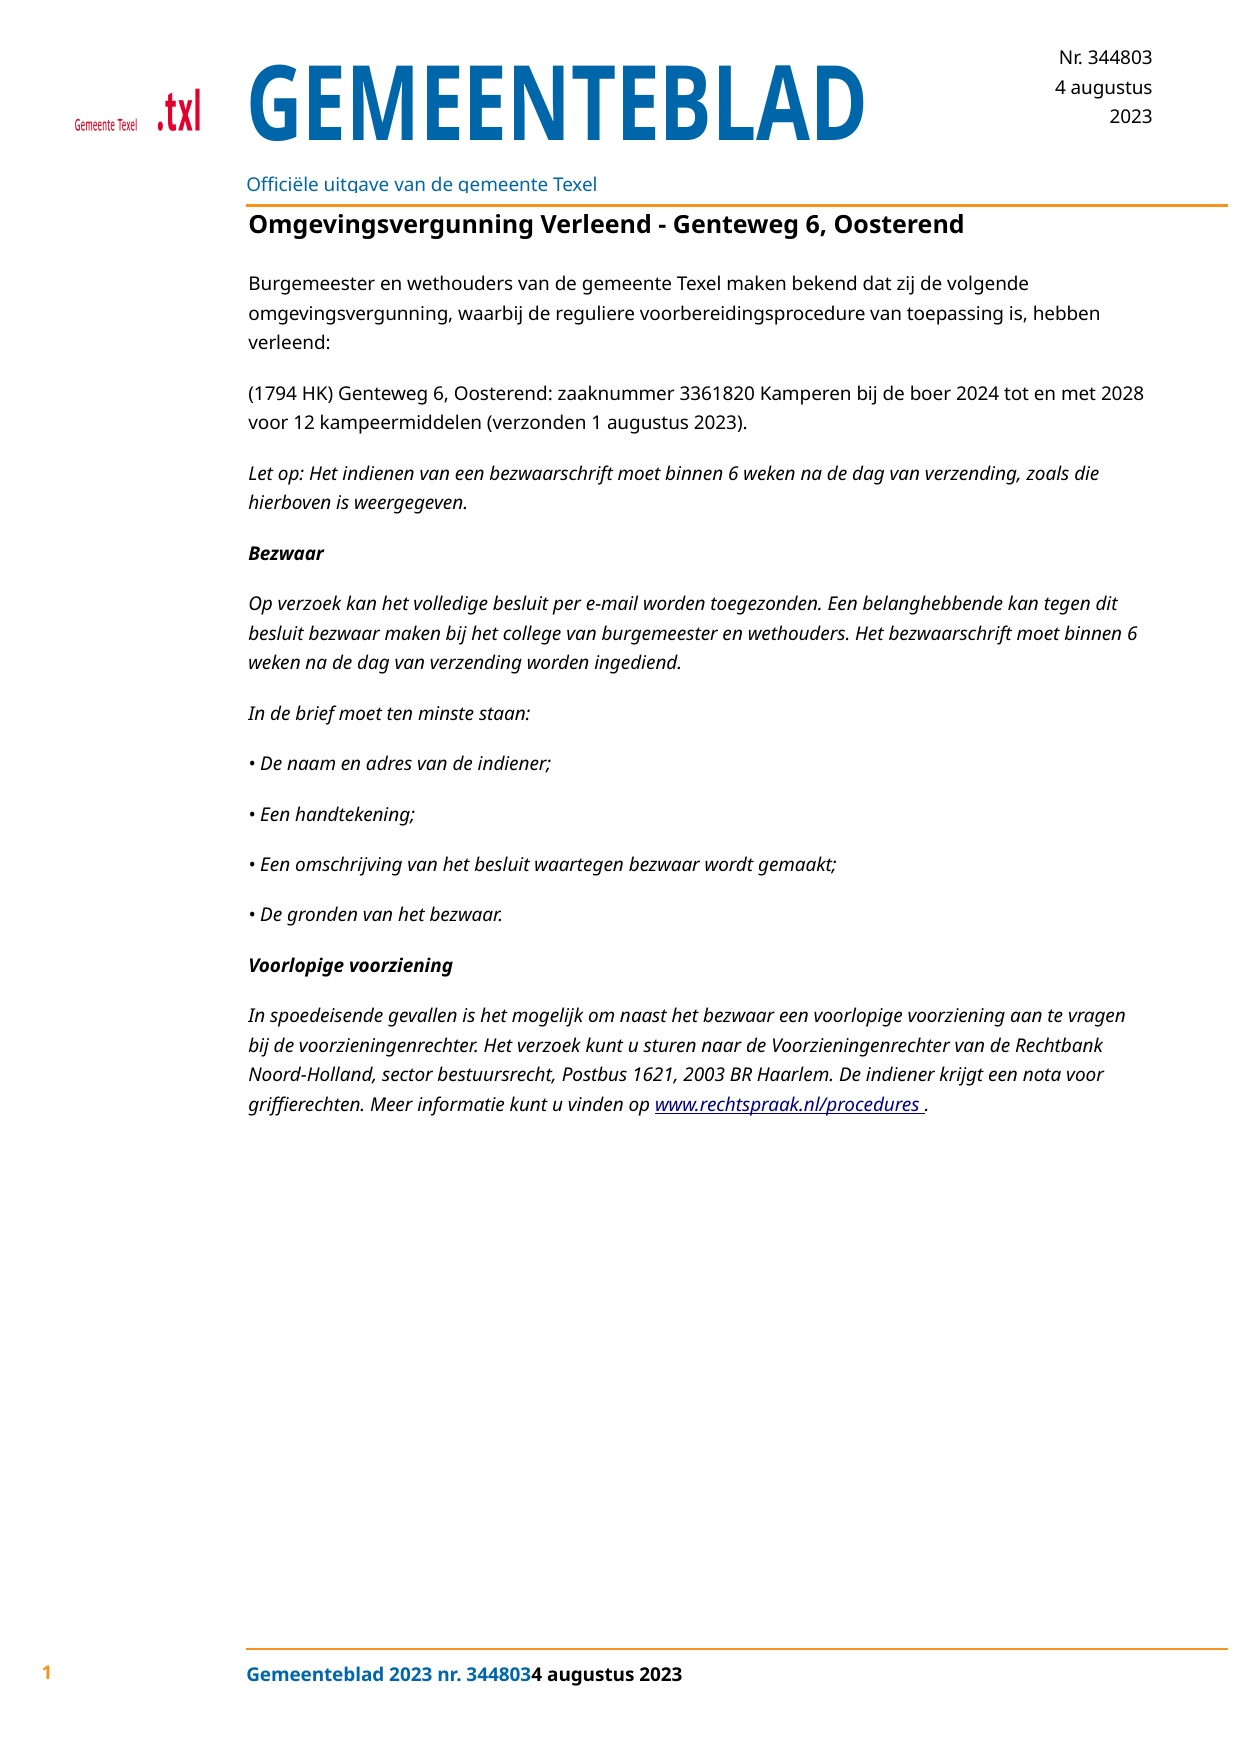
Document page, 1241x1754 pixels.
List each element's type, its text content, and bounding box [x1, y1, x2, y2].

text Voorlopige voorziening [248, 952, 1152, 978]
text • De naam en adres van de indiener; [248, 750, 1152, 776]
text In de brief moet ten minste staan: [248, 700, 1152, 726]
picture [41, 47, 231, 172]
text Burgemeester en wethouders van de gemeente Texel maken bekend dat zij de volgende omgevingsvergunning, waarbij de reguliere voorbereidingsprocedure van toepassing is, hebben verleend: [248, 270, 1152, 355]
text Op verzoek kan het volledige besluit per e-mail worden toegezonden. Een belanghebbende kan tegen dit besluit bezwaar maken bij het college van burgemeester en wethouders. Het bezwaarschrift moet binnen 6 weken na de dag van verzending worden ingediend. [248, 590, 1152, 675]
text (1794 HK) Genteweg 6, Oosterend: zaaknummer 3361820 Kamperen bij de boer 2024 tot en met 2028 voor 12 kampeermiddelen (verzonden 1 augustus 2023). [248, 380, 1152, 435]
text Bezwaar [248, 540, 1152, 566]
text • Een omschrijving van het besluit waartegen bezwaar wordt gemaakt; [248, 851, 1152, 877]
text • De gronden van het bezwaar. [248, 902, 1152, 927]
text • Een handtekening; [248, 801, 1152, 826]
text In spoedeisende gevallen is het mogelijk om naast het bezwaar een voorlopige voorziening aan te vragen bij de voorzieningenrechter. Het verzoek kunt u sturen naar de Voorzieningenrechter van de Rechtbank Noord-Holland, sector bestuursrecht, Postbus 1621, 2003 BR Haarlem. De indiener krijgt een nota voor griffierechten. Meer informatie kunt u vinden op www.rechtspraak.nl/procedures . [248, 1002, 1152, 1117]
text Let op: Het indienen van een bezwaarschrift moet binnen 6 weken na de dag van verzending, zoals die hierboven is weergegeven. [248, 460, 1152, 515]
text Omgevingsvergunning Verleend - Genteweg 6, Oosterend [248, 207, 1152, 241]
